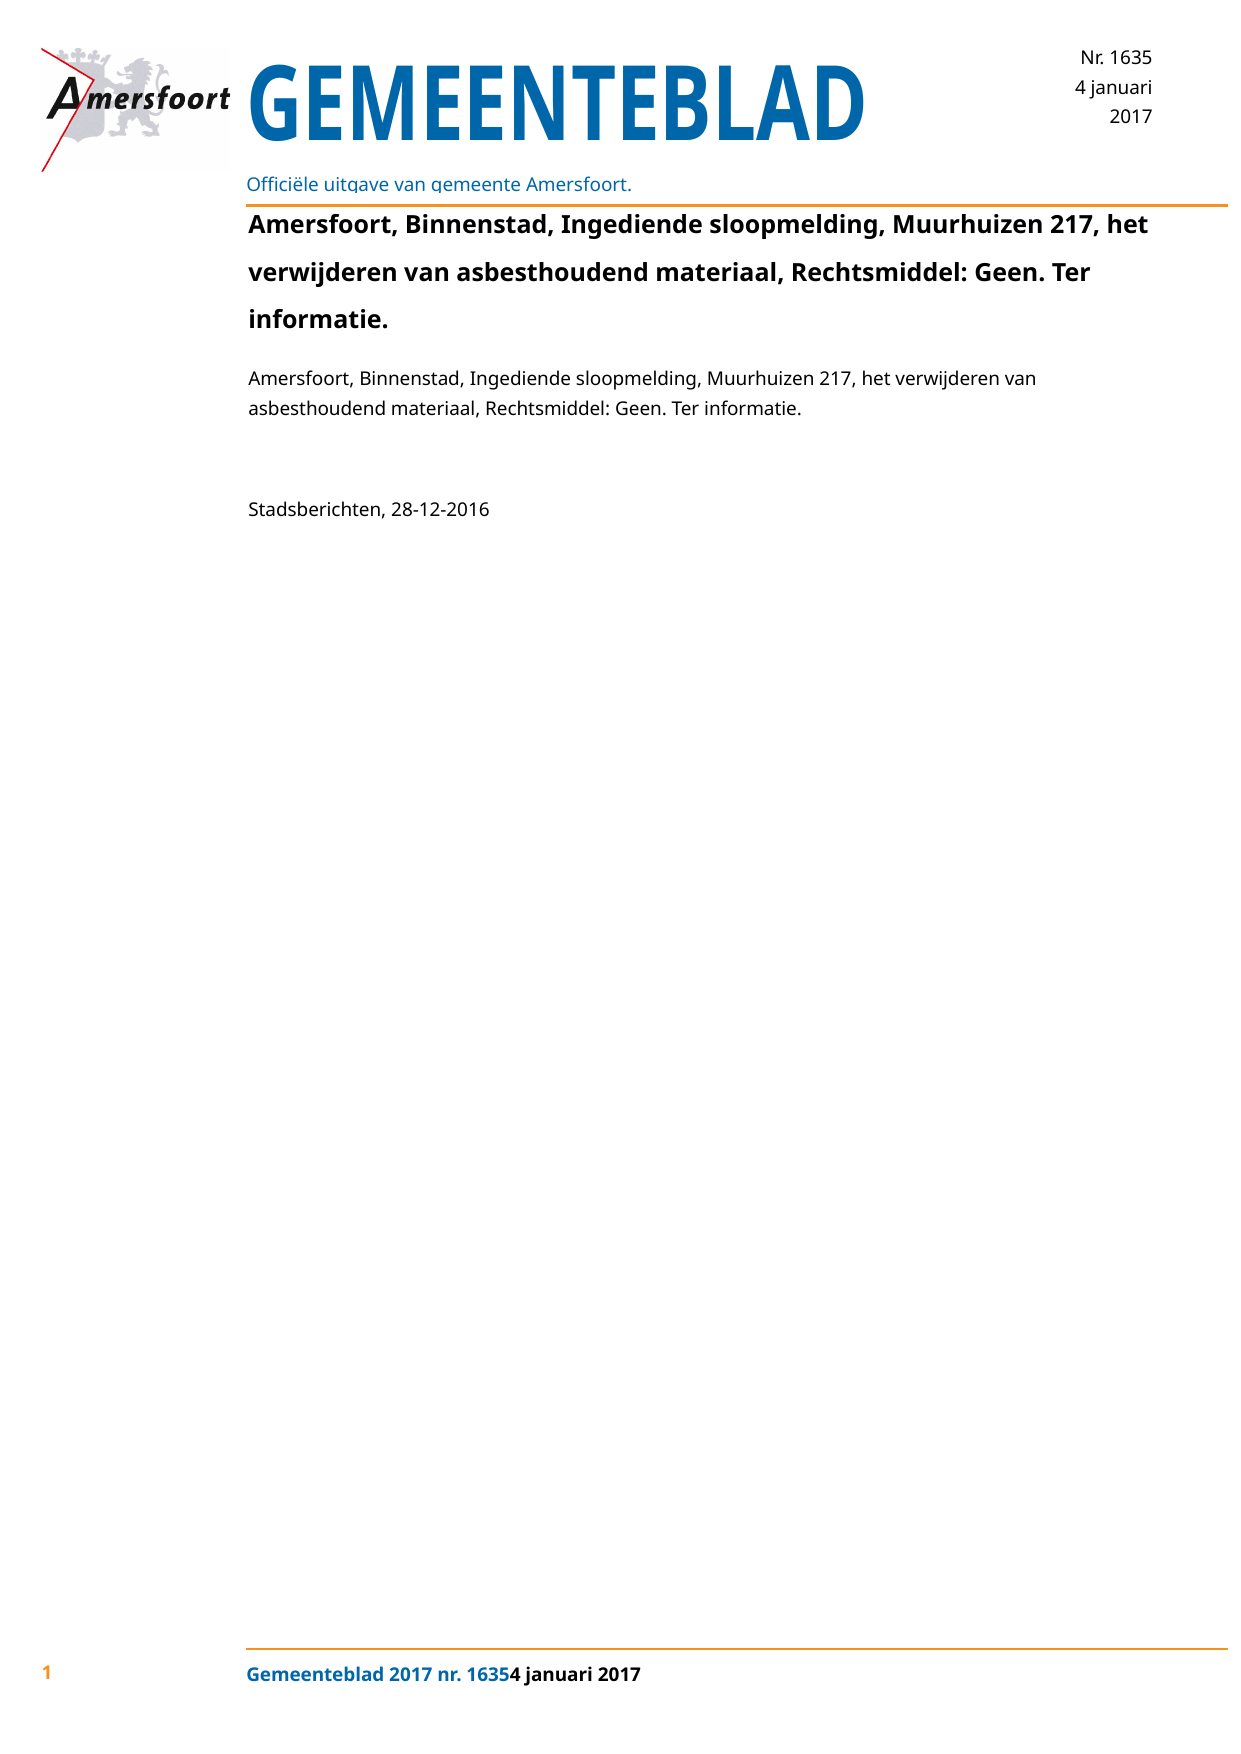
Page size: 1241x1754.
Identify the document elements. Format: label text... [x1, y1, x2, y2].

picture [41, 47, 231, 172]
text Amersfoort, Binnenstad, Ingediende sloopmelding, Muurhuizen 217, het verwijderen van asbesthoudend materiaal, Rechtsmiddel: Geen. Ter informatie. [248, 366, 1152, 421]
text Amersfoort, Binnenstad, Ingediende sloopmelding, Muurhuizen 217, het verwijderen van asbesthoudend materiaal, Rechtsmiddel: Geen. Ter informatie. [248, 207, 1152, 336]
text Stadsberichten, 28-12-2016 [248, 496, 1152, 522]
